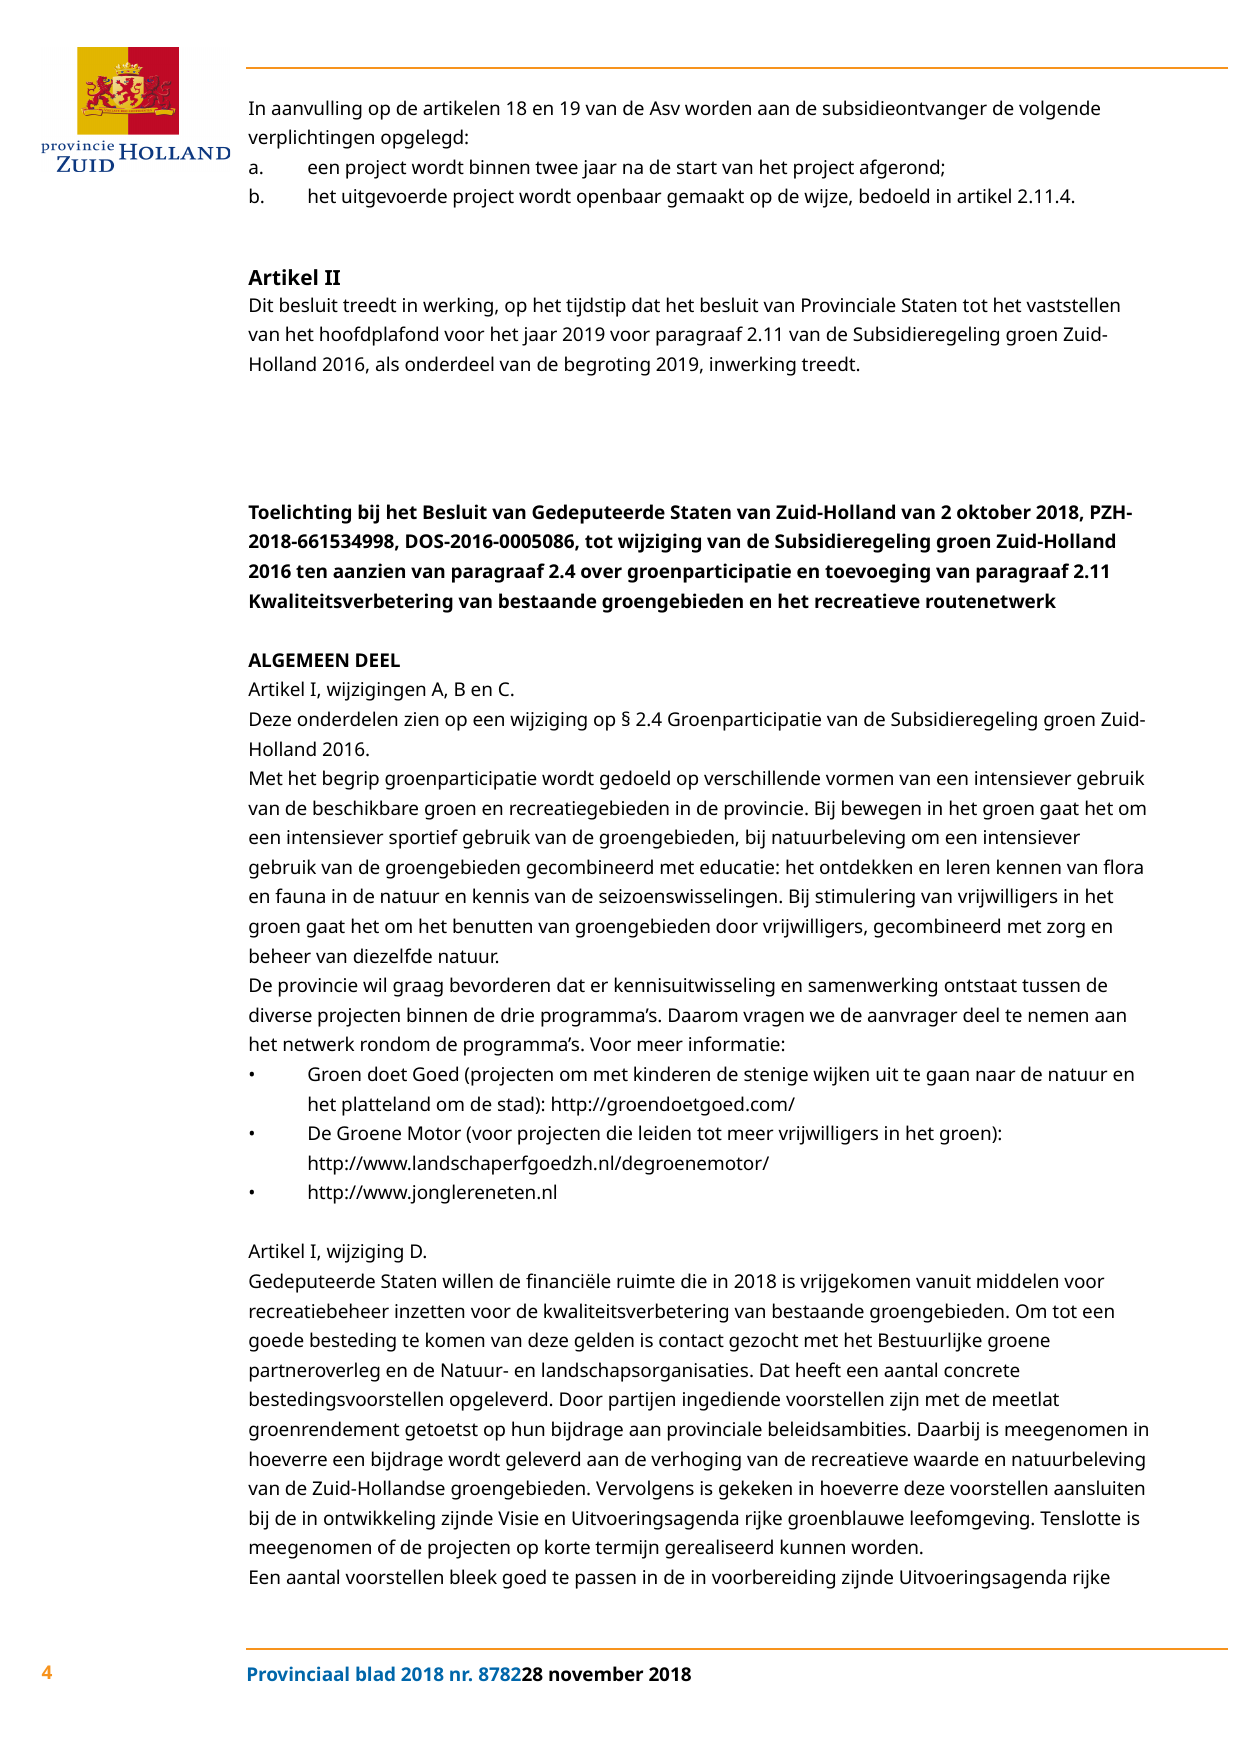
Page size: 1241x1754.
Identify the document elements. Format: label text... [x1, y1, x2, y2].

list http://www.jonglereneten.nl [248, 1179, 1152, 1205]
list Groen doet Goed (projecten om met kinderen de stenige wijken uit te gaan naar de natuur en het platteland om de stad): http://groendoetgoed.com/ [248, 1061, 1152, 1116]
text Artikel II [248, 263, 1152, 292]
list De Groene Motor (voor projecten die leiden tot meer vrijwilligers in het groen): http://www.landschaperfgoedzh.nl/degroenemotor/ [248, 1120, 1152, 1176]
text Een aantal voorstellen bleek goed te passen in de in voorbereiding zijnde Uitvoeringsagenda rijke [248, 1564, 1152, 1590]
text De provincie wil graag bevorderen dat er kennisuitwisseling en samenwerking ontstaat tussen de diverse projecten binnen de drie programma’s. Daarom vragen we de aanvrager deel te nemen aan het netwerk rondom de programma’s. Voor meer informatie: [248, 972, 1152, 1057]
text Artikel I, wijziging D. [248, 1239, 1152, 1264]
text Dit besluit treedt in werking, op het tijdstip dat het besluit van Provinciale Staten tot het vaststellen van het hoofdplafond voor het jaar 2019 voor paragraaf 2.11 van de Subsidieregeling groen Zuid-Holland 2016, als onderdeel van de begroting 2019, inwerking treedt. [248, 292, 1152, 377]
text Gedeputeerde Staten willen de financiële ruimte die in 2018 is vrijgekomen vanuit middelen voor recreatiebeheer inzetten voor de kwaliteitsverbetering van bestaande groengebieden. Om tot een goede besteding te komen van deze gelden is contact gezocht met het Bestuurlijke groene partneroverleg en de Natuur- en landschapsorganisaties. Dat heeft een aantal concrete bestedingsvoorstellen opgeleverd. Door partijen ingediende voorstellen zijn met de meetlat groenrendement getoetst op hun bijdrage aan provinciale beleidsambities. Daarbij is meegenomen in hoeverre een bijdrage wordt geleverd aan de verhoging van de recreatieve waarde en natuurbeleving van de Zuid-Hollandse groengebieden. Vervolgens is gekeken in hoeverre deze voorstellen aansluiten bij de in ontwikkeling zijnde Visie en Uitvoeringsagenda rijke groenblauwe leefomgeving. Tenslotte is meegenomen of de projecten op korte termijn gerealiseerd kunnen worden. [248, 1268, 1152, 1560]
picture [41, 47, 231, 172]
list een project wordt binnen twee jaar na de start van het project afgerond; [248, 154, 1152, 180]
text ALGEMEEN DEEL [248, 647, 1152, 673]
text Met het begrip groenparticipatie wordt gedoeld op verschillende vormen van een intensiever gebruik van de beschikbare groen en recreatiegebieden in de provincie. Bij bewegen in het groen gaat het om een intensiever sportief gebruik van de groengebieden, bij natuurbeleving om een intensiever gebruik van de groengebieden gecombineerd met educatie: het ontdekken en leren kennen van flora en fauna in de natuur en kennis van de seizoenswisselingen. Bij stimulering van vrijwilligers in het groen gaat het om het benutten van groengebieden door vrijwilligers, gecombineerd met zorg en beheer van diezelfde natuur. [248, 765, 1152, 968]
text Deze onderdelen zien op een wijziging op § 2.4 Groenparticipatie van de Subsidieregeling groen Zuid-Holland 2016. [248, 706, 1152, 761]
list het uitgevoerde project wordt openbaar gemaakt op de wijze, bedoeld in artikel 2.11.4. [248, 183, 1152, 209]
text Artikel I, wijzigingen A, B en C. [248, 677, 1152, 702]
text In aanvulling op de artikelen 18 en 19 van de Asv worden aan de subsidieontvanger de volgende verplichtingen opgelegd: [248, 95, 1152, 150]
text Toelichting bij het Besluit van Gedeputeerde Staten van Zuid-Holland van 2 oktober 2018, PZH-2018-661534998, DOS-2016-0005086, tot wijziging van de Subsidieregeling groen Zuid-Holland 2016 ten aanzien van paragraaf 2.4 over groenparticipatie en toevoeging van paragraaf 2.11 Kwaliteitsverbetering van bestaande groengebieden en het recreatieve routenetwerk [248, 499, 1152, 613]
